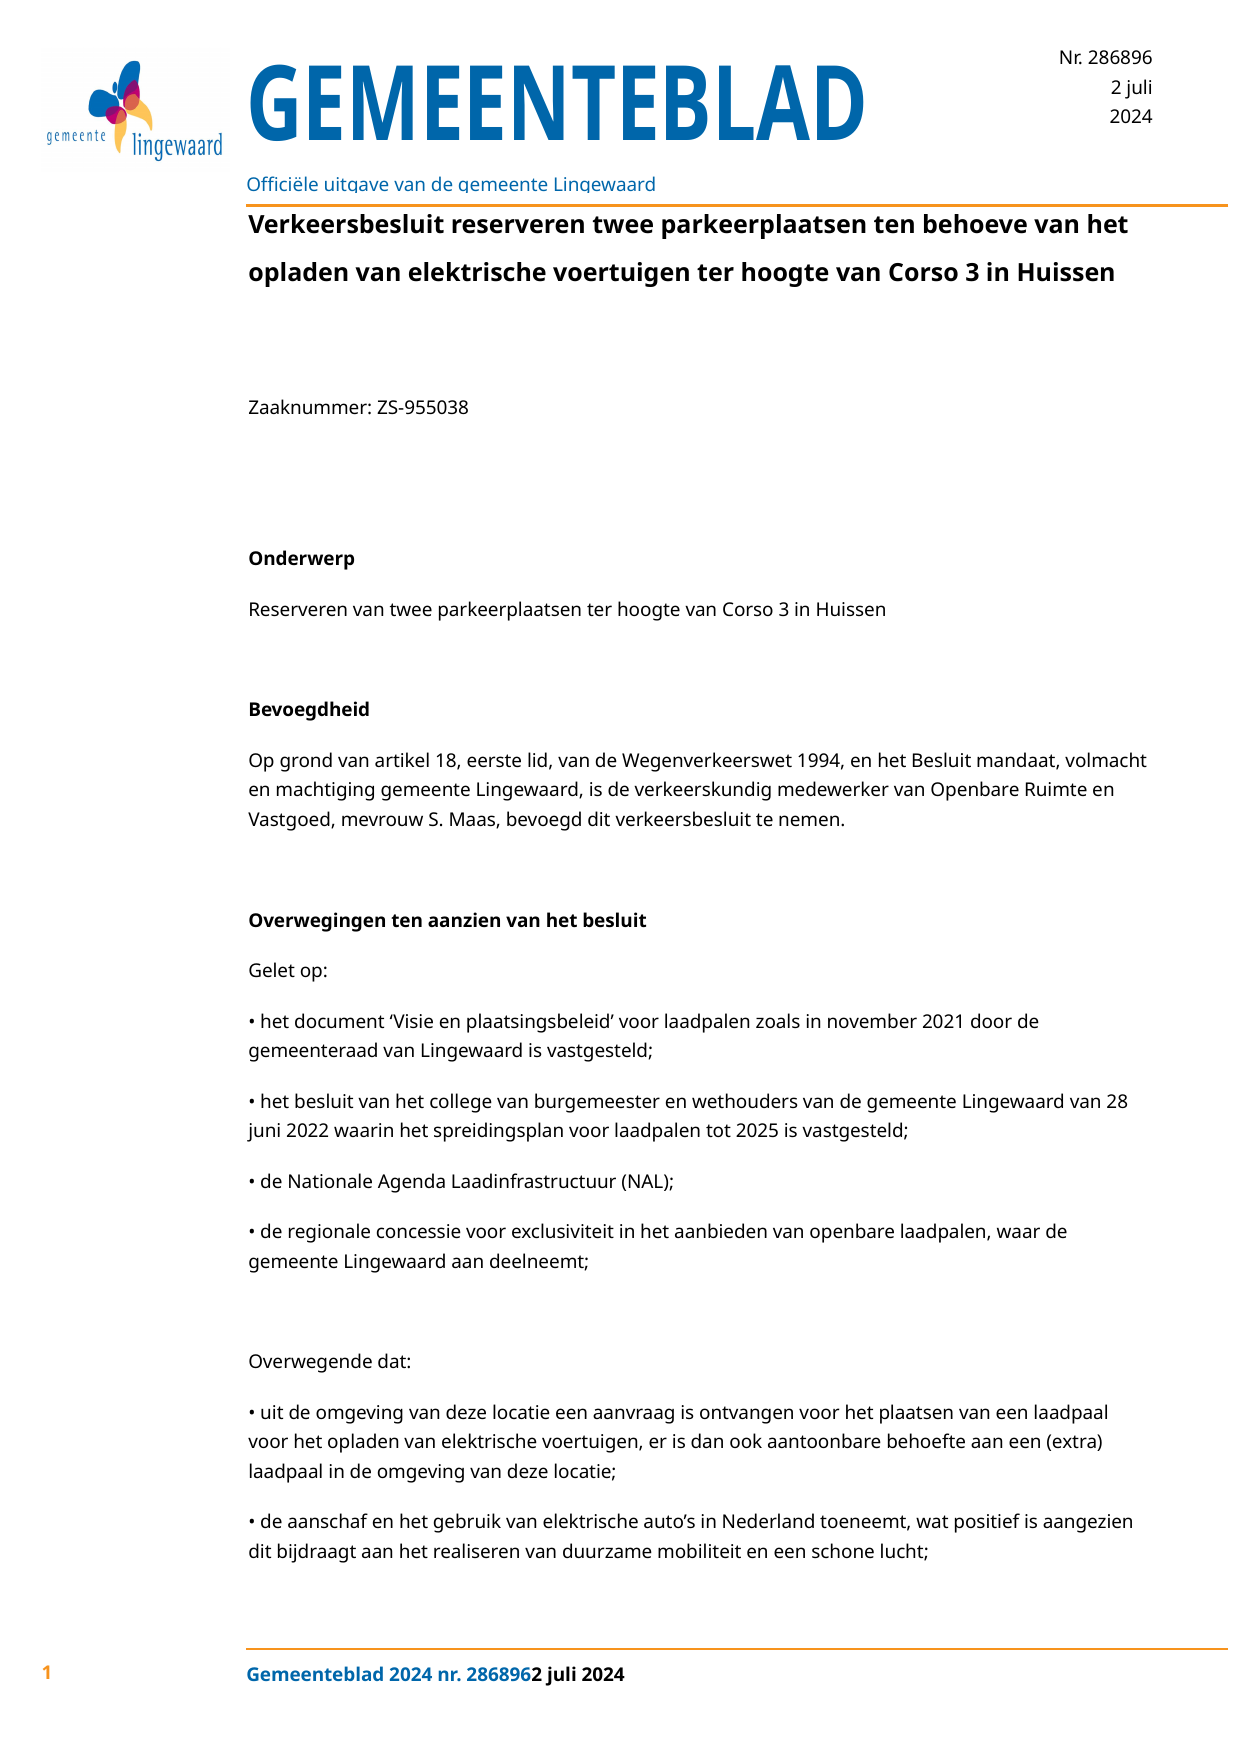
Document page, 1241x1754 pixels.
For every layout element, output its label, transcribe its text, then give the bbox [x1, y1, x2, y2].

text Reserveren van twee parkeerplaatsen ter hoogte van Corso 3 in Huissen [248, 596, 1152, 621]
text Bevoegdheid [248, 697, 1152, 722]
text Verkeersbesluit reserveren twee parkeerplaatsen ten behoeve van het opladen van elektrische voertuigen ter hoogte van Corso 3 in Huissen [248, 207, 1152, 288]
text Overwegingen ten aanzien van het besluit [248, 907, 1152, 933]
text • het besluit van het college van burgemeester en wethouders van de gemeente Lingewaard van 28 juni 2022 waarin het spreidingsplan voor laadpalen tot 2025 is vastgesteld; [248, 1088, 1152, 1143]
text Onderwerp [248, 545, 1152, 571]
text • de aanschaf en het gebruik van elektrische auto’s in Nederland toeneemt, wat positief is aangezien dit bijdraagt aan het realiseren van duurzame mobiliteit en een schone lucht; [248, 1509, 1152, 1564]
text • uit de omgeving van deze locatie een aanvraag is ontvangen voor het plaatsen van een laadpaal voor het opladen van elektrische voertuigen, er is dan ook aantoonbare behoefte aan een (extra) laadpaal in de omgeving van deze locatie; [248, 1399, 1152, 1484]
text Overwegende dat: [248, 1349, 1152, 1374]
text • de Nationale Agenda Laadinfrastructuur (NAL); [248, 1168, 1152, 1193]
text Gelet op: [248, 957, 1152, 983]
text Op grond van artikel 18, eerste lid, van de Wegenverkeerswet 1994, en het Besluit mandaat, volmacht en machtiging gemeente Lingewaard, is de verkeerskundig medewerker van Openbare Ruimte en Vastgoed, mevrouw S. Maas, bevoegd dit verkeersbesluit te nemen. [248, 747, 1152, 832]
text • de regionale concessie voor exclusiviteit in het aanbieden van openbare laadpalen, waar de gemeente Lingewaard aan deelneemt; [248, 1218, 1152, 1273]
text Zaaknummer: ZS-955038 [248, 394, 1152, 420]
text • het document ‘Visie en plaatsingsbeleid’ voor laadpalen zoals in november 2021 door de gemeenteraad van Lingewaard is vastgesteld; [248, 1008, 1152, 1063]
picture [41, 47, 231, 172]
